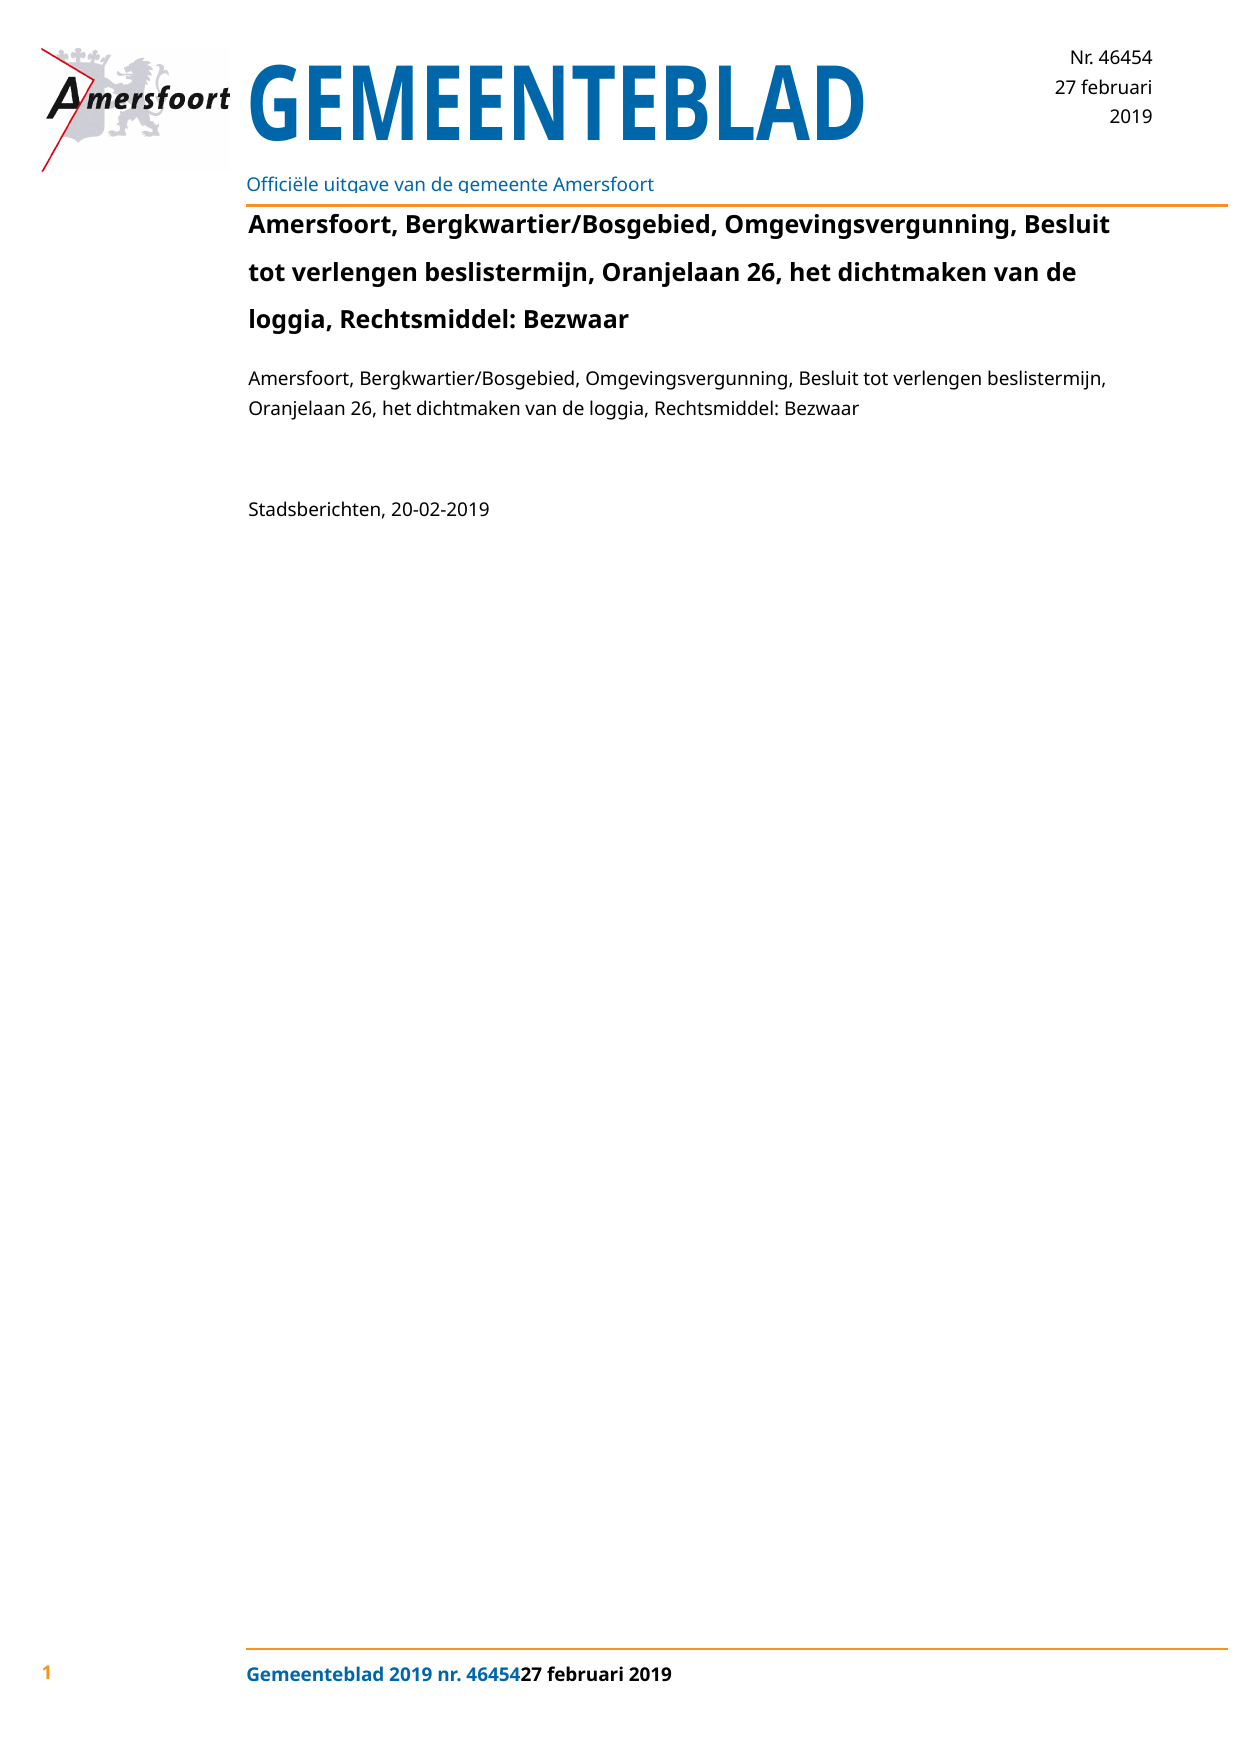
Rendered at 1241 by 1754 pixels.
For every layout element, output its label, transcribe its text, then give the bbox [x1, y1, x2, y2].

text Stadsberichten, 20-02-2019 [248, 496, 1152, 522]
text Amersfoort, Bergkwartier/Bosgebied, Omgevingsvergunning, Besluit tot verlengen beslistermijn, Oranjelaan 26, het dichtmaken van de loggia, Rechtsmiddel: Bezwaar [248, 366, 1152, 421]
text Amersfoort, Bergkwartier/Bosgebied, Omgevingsvergunning, Besluit tot verlengen beslistermijn, Oranjelaan 26, het dichtmaken van de loggia, Rechtsmiddel: Bezwaar [248, 207, 1152, 336]
picture [41, 47, 231, 172]
